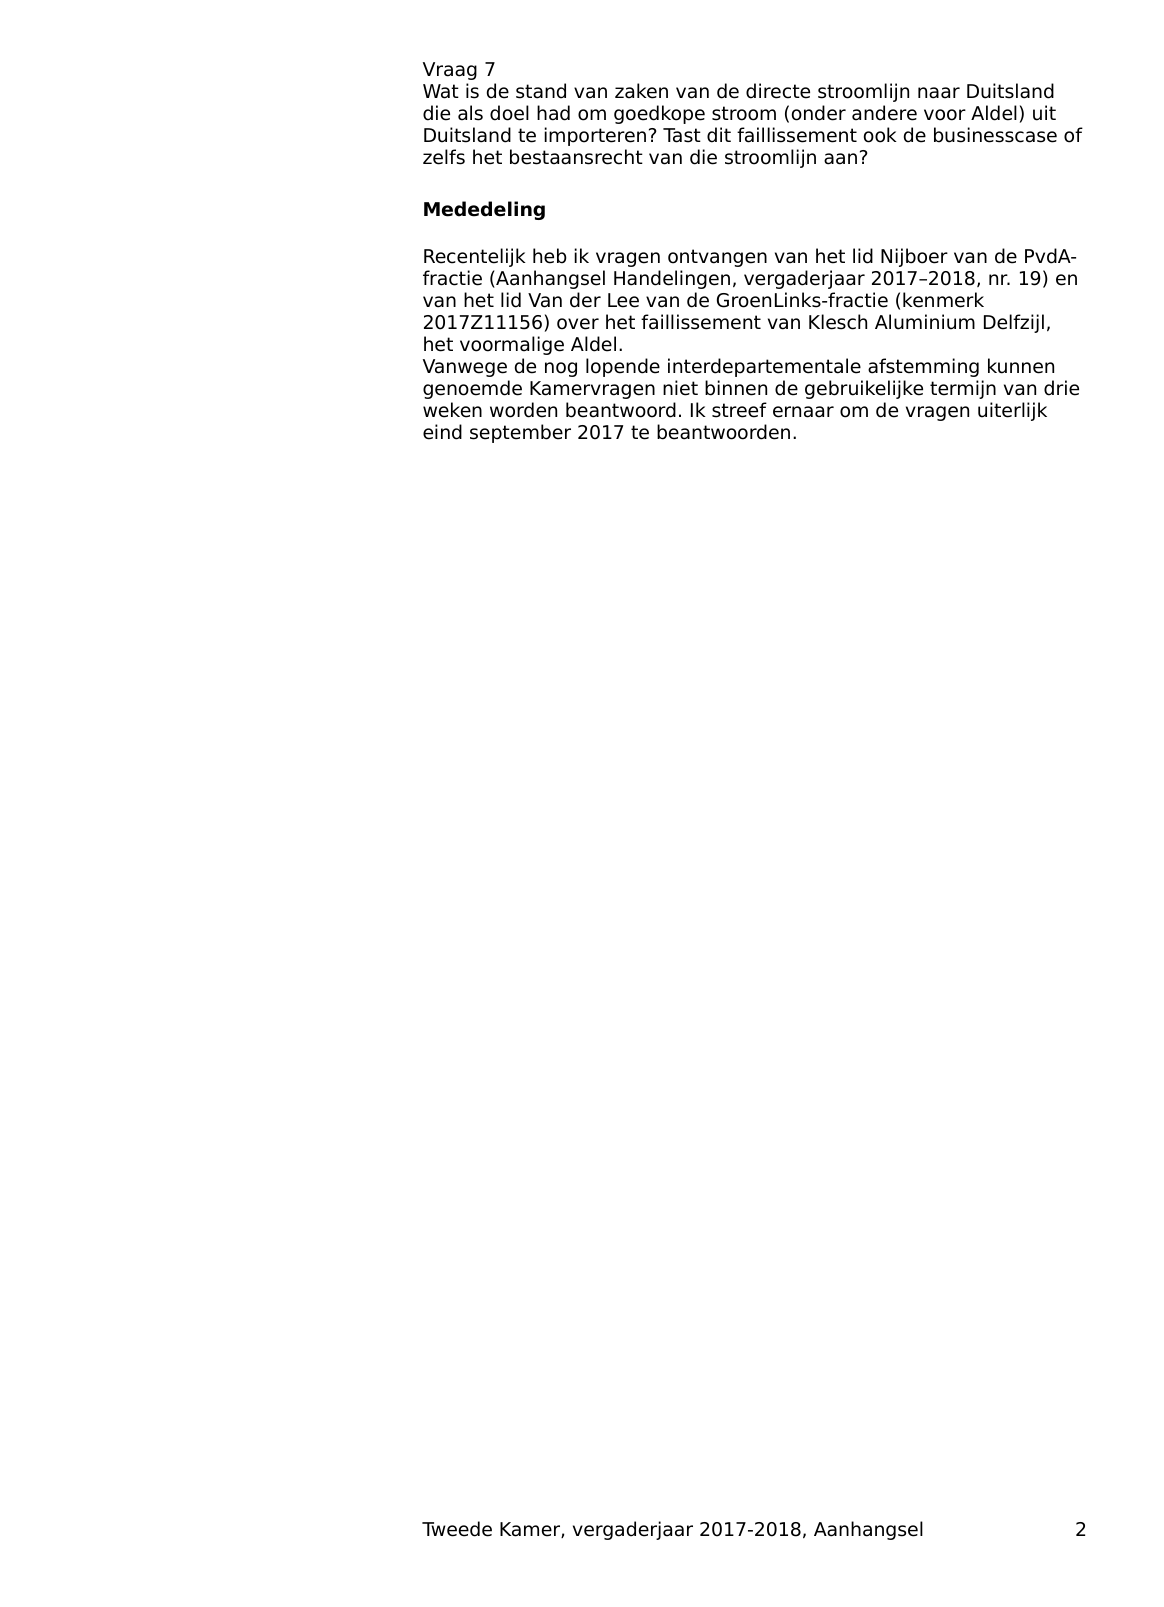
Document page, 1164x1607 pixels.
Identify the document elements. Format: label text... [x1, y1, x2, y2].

text Vanwege de nog lopende interdepartementale afstemming kunnen genoemde Kamervragen niet binnen de gebruikelijke termijn van drie weken worden beantwoord. Ik streef ernaar om de vragen uiterlijk eind september 2017 te beantwoorden. [422, 356, 1087, 444]
subtitle Mededeling [422, 199, 1087, 221]
text Wat is de stand van zaken van de directe stroomlijn naar Duitsland die als doel had om goedkope stroom (onder andere voor Aldel) uit Duitsland te importeren? Tast dit faillissement ook de businesscase of zelfs het bestaansrecht van die stroomlijn aan? [422, 81, 1087, 169]
text Recentelijk heb ik vragen ontvangen van het lid Nijboer van de PvdA-fractie (Aanhangsel Handelingen, vergaderjaar 2017–2018, nr. 19) en van het lid Van der Lee van de GroenLinks-fractie (kenmerk 2017Z11156) over het faillissement van Klesch Aluminium Delfzijl, het voormalige Aldel. [422, 246, 1087, 356]
text Vraag 7 [422, 59, 1087, 81]
